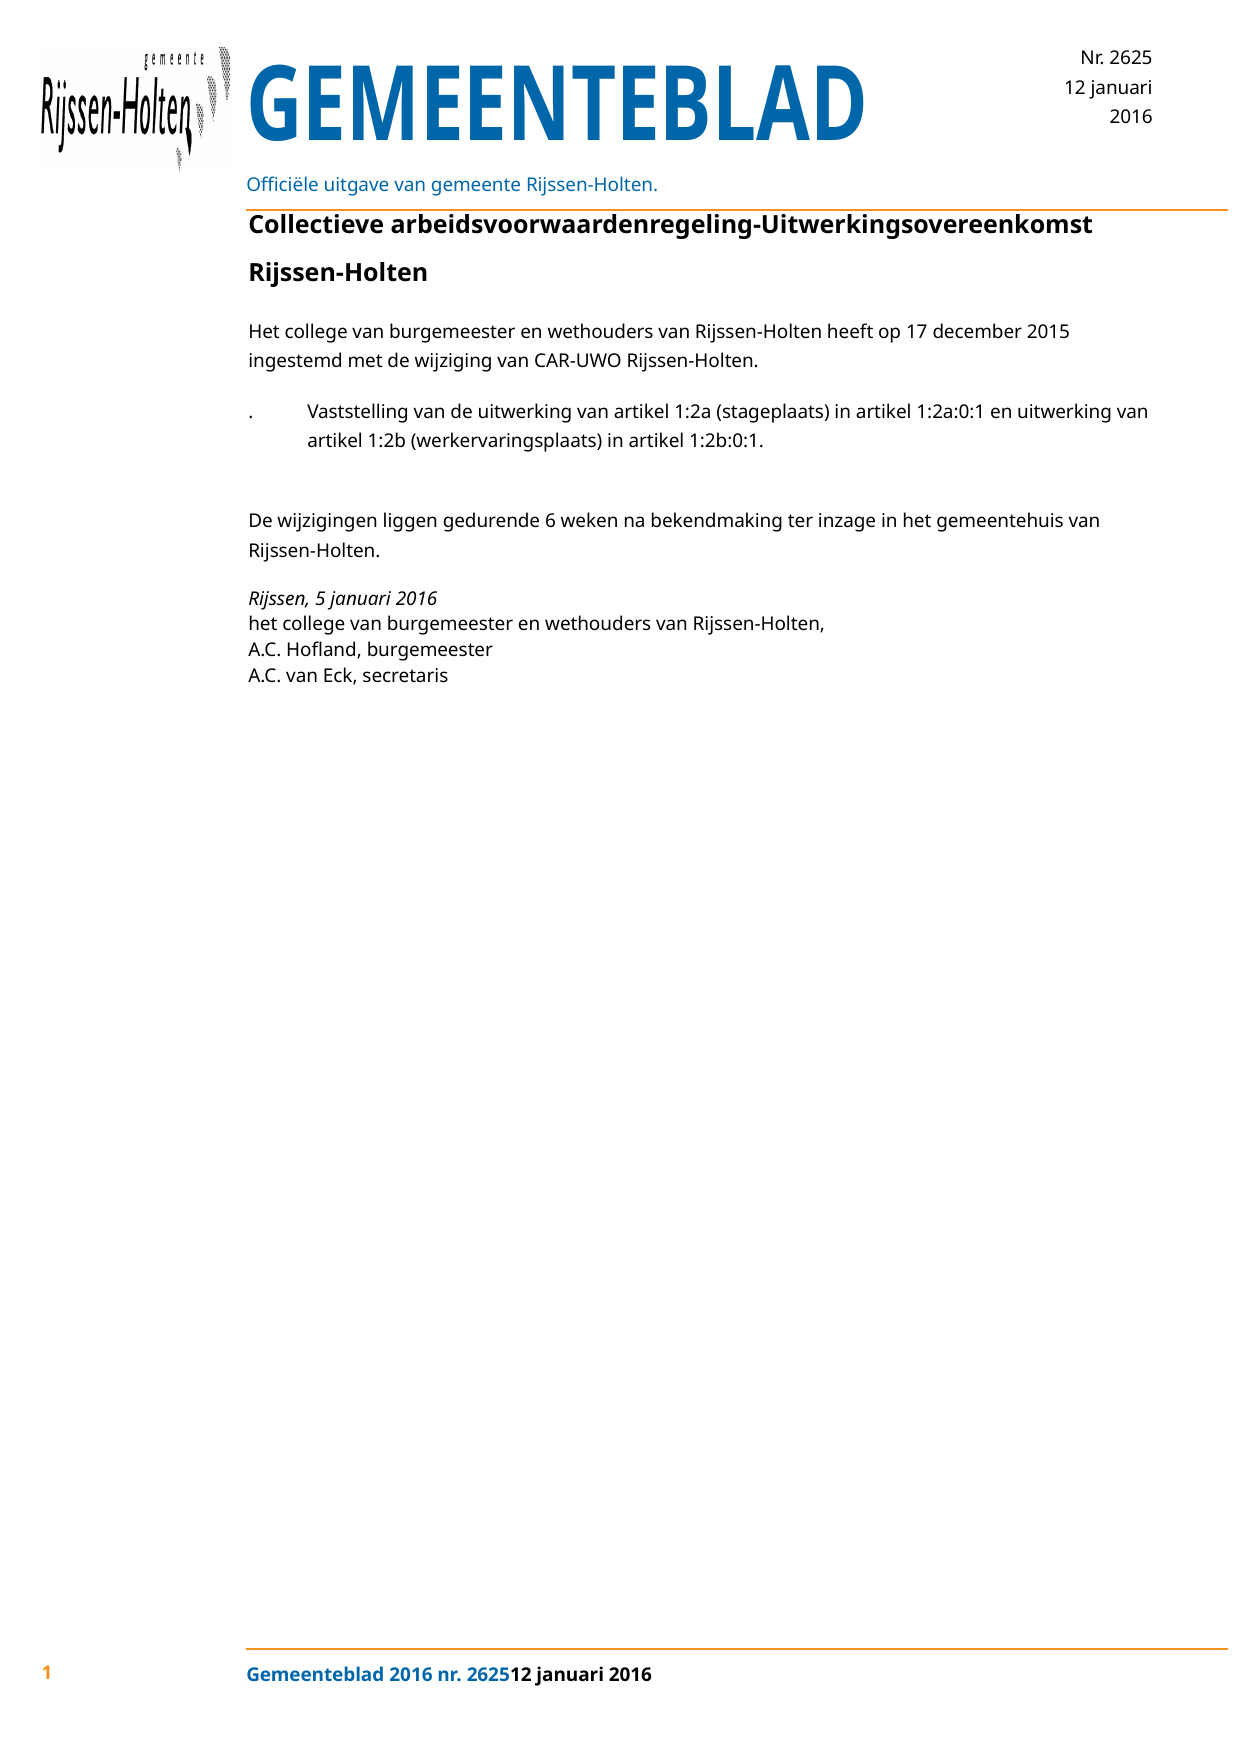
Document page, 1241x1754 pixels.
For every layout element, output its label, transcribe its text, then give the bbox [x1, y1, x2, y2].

text Collectieve arbeidsvoorwaardenregeling-Uitwerkingsovereenkomst Rijssen-Holten [248, 211, 1152, 288]
text Rijssen, 5 januari 2016 [248, 585, 1152, 611]
list Vaststelling van de uitwerking van artikel 1:2a (stageplaats) in artikel 1:2a:0:1 en uitwerking van artikel 1:2b (werkervaringsplaats) in artikel 1:2b:0:1. [248, 398, 1152, 453]
picture [41, 47, 231, 172]
text A.C. Hofland, burgemeester [248, 636, 1152, 662]
text Het college van burgemeester en wethouders van Rijssen-Holten heeft op 17 december 2015 ingestemd met de wijziging van CAR-UWO Rijssen-Holten. [248, 318, 1152, 373]
text het college van burgemeester en wethouders van Rijssen-Holten, [248, 611, 1152, 636]
text De wijzigingen liggen gedurende 6 weken na bekendmaking ter inzage in het gemeentehuis van Rijssen-Holten. [248, 507, 1152, 563]
text A.C. van Eck, secretaris [248, 662, 1152, 688]
